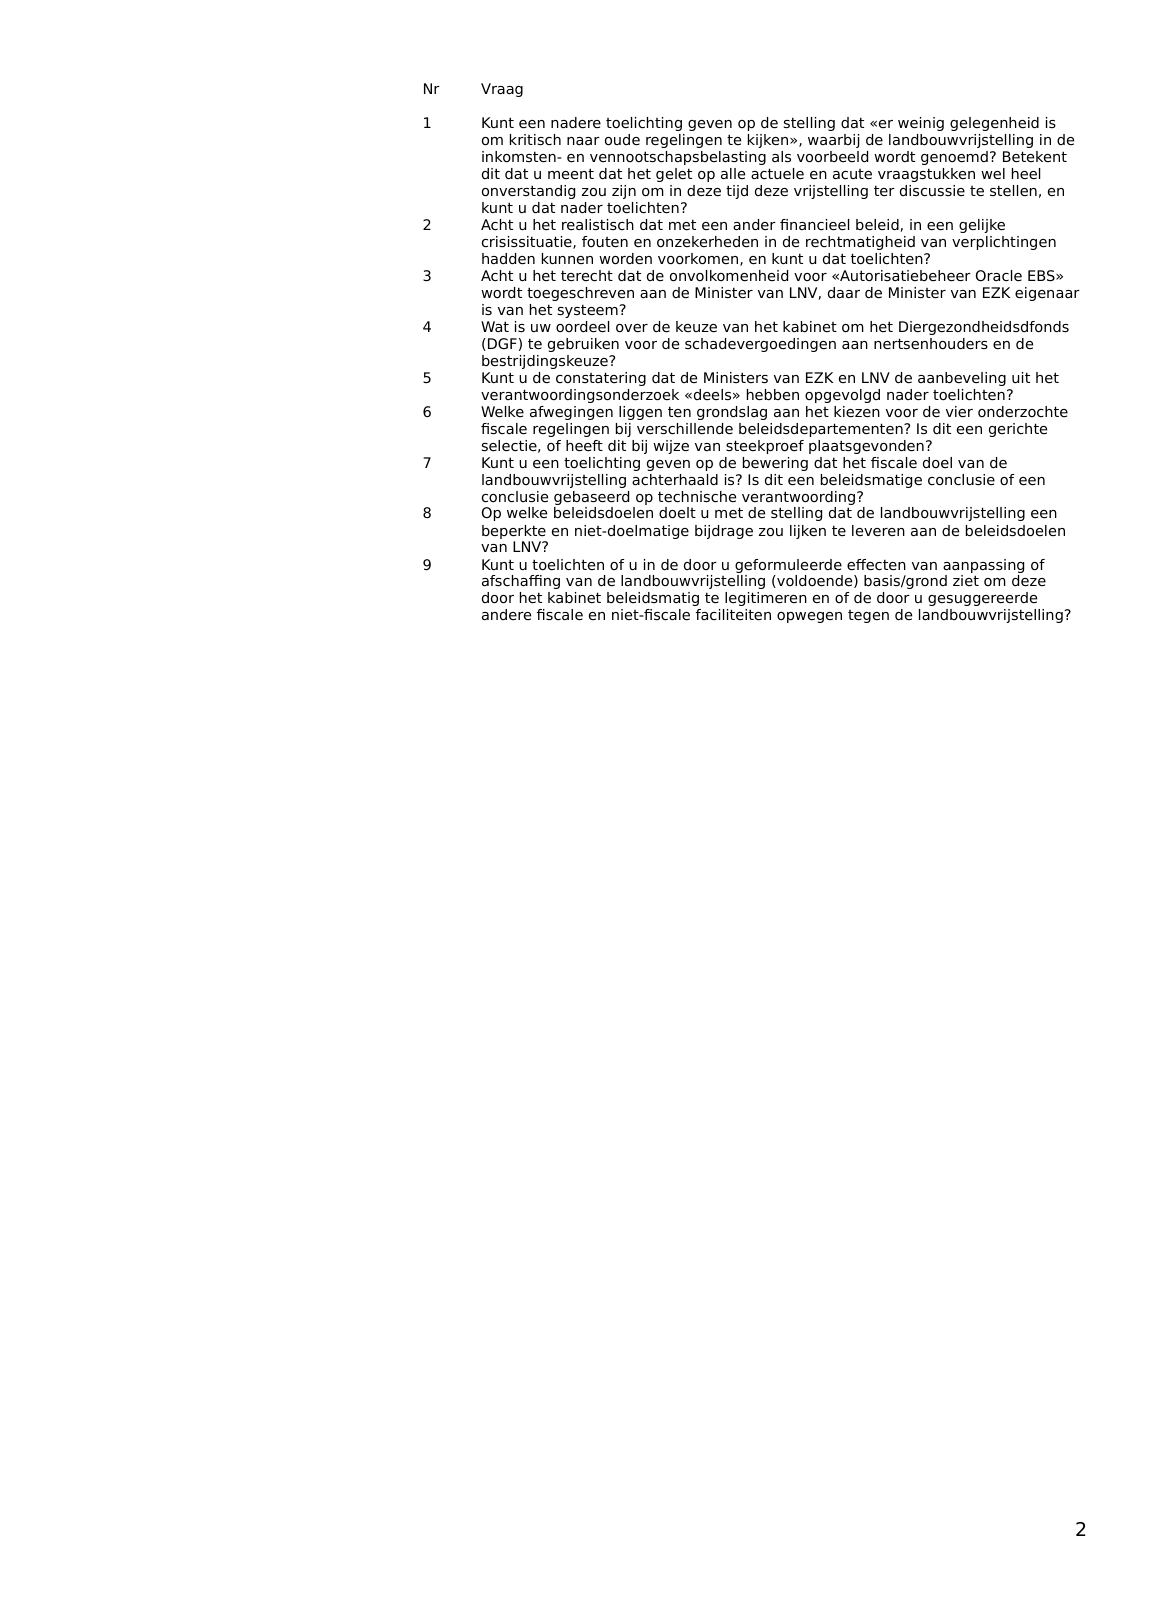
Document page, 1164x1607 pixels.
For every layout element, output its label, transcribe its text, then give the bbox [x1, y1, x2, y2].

table_cell Acht u het terecht dat de onvolkomenheid voor «Autorisatiebeheer Oracle EBS» wordt toegeschreven aan de Minister van LNV, daar de Minister van EZK eigenaar is van het systeem? [475, 268, 1087, 319]
table_cell 4 [422, 319, 475, 369]
table_header Nr [422, 81, 475, 98]
table_cell 2 [422, 217, 475, 268]
table_cell [475, 98, 1087, 115]
table_cell 3 [422, 268, 475, 319]
table_cell 5 [422, 370, 475, 403]
table_cell 1 [422, 115, 475, 217]
table_cell 8 [422, 505, 475, 556]
table_cell 6 [422, 404, 475, 454]
table_cell Acht u het realistisch dat met een ander financieel beleid, in een gelijke crisissituatie, fouten en onzekerheden in de rechtmatigheid van verplichtingen hadden kunnen worden voorkomen, en kunt u dat toelichten? [475, 217, 1087, 268]
table_cell 9 [422, 556, 475, 624]
table_cell Kunt u de constatering dat de Ministers van EZK en LNV de aanbeveling uit het verantwoordingsonderzoek «deels» hebben opgevolgd nader toelichten? [475, 370, 1087, 403]
table_cell 7 [422, 455, 475, 505]
table_cell Wat is uw oordeel over de keuze van het kabinet om het Diergezondheidsdfonds (DGF) te gebruiken voor de schadevergoedingen aan nertsenhouders en de bestrijdingskeuze? [475, 319, 1087, 369]
table_cell Kunt u toelichten of u in de door u geformuleerde effecten van aanpassing of afschaffing van de landbouwvrijstelling (voldoende) basis/grond ziet om deze door het kabinet beleidsmatig te legitimeren en of de door u gesuggereerde andere fiscale en niet-fiscale faciliteiten opwegen tegen de landbouwvrijstelling? [475, 556, 1087, 624]
table_cell Kunt u een toelichting geven op de bewering dat het fiscale doel van de landbouwvrijstelling achterhaald is? Is dit een beleidsmatige conclusie of een conclusie gebaseerd op technische verantwoording? [475, 455, 1087, 505]
table_header Vraag [475, 81, 1087, 98]
table_cell Op welke beleidsdoelen doelt u met de stelling dat de landbouwvrijstelling een beperkte en niet-doelmatige bijdrage zou lijken te leveren aan de beleidsdoelen van LNV? [475, 505, 1087, 556]
table_cell Kunt een nadere toelichting geven op de stelling dat «er weinig gelegenheid is om kritisch naar oude regelingen te kijken», waarbij de landbouwvrijstelling in de inkomsten- en vennootschapsbelasting als voorbeeld wordt genoemd? Betekent dit dat u meent dat het gelet op alle actuele en acute vraagstukken wel heel onverstandig zou zijn om in deze tijd deze vrijstelling ter discussie te stellen, en kunt u dat nader toelichten? [475, 115, 1087, 217]
table_cell [422, 98, 475, 115]
table_cell Welke afwegingen liggen ten grondslag aan het kiezen voor de vier onderzochte fiscale regelingen bij verschillende beleidsdepartementen? Is dit een gerichte selectie, of heeft dit bij wijze van steekproef plaatsgevonden? [475, 404, 1087, 454]
